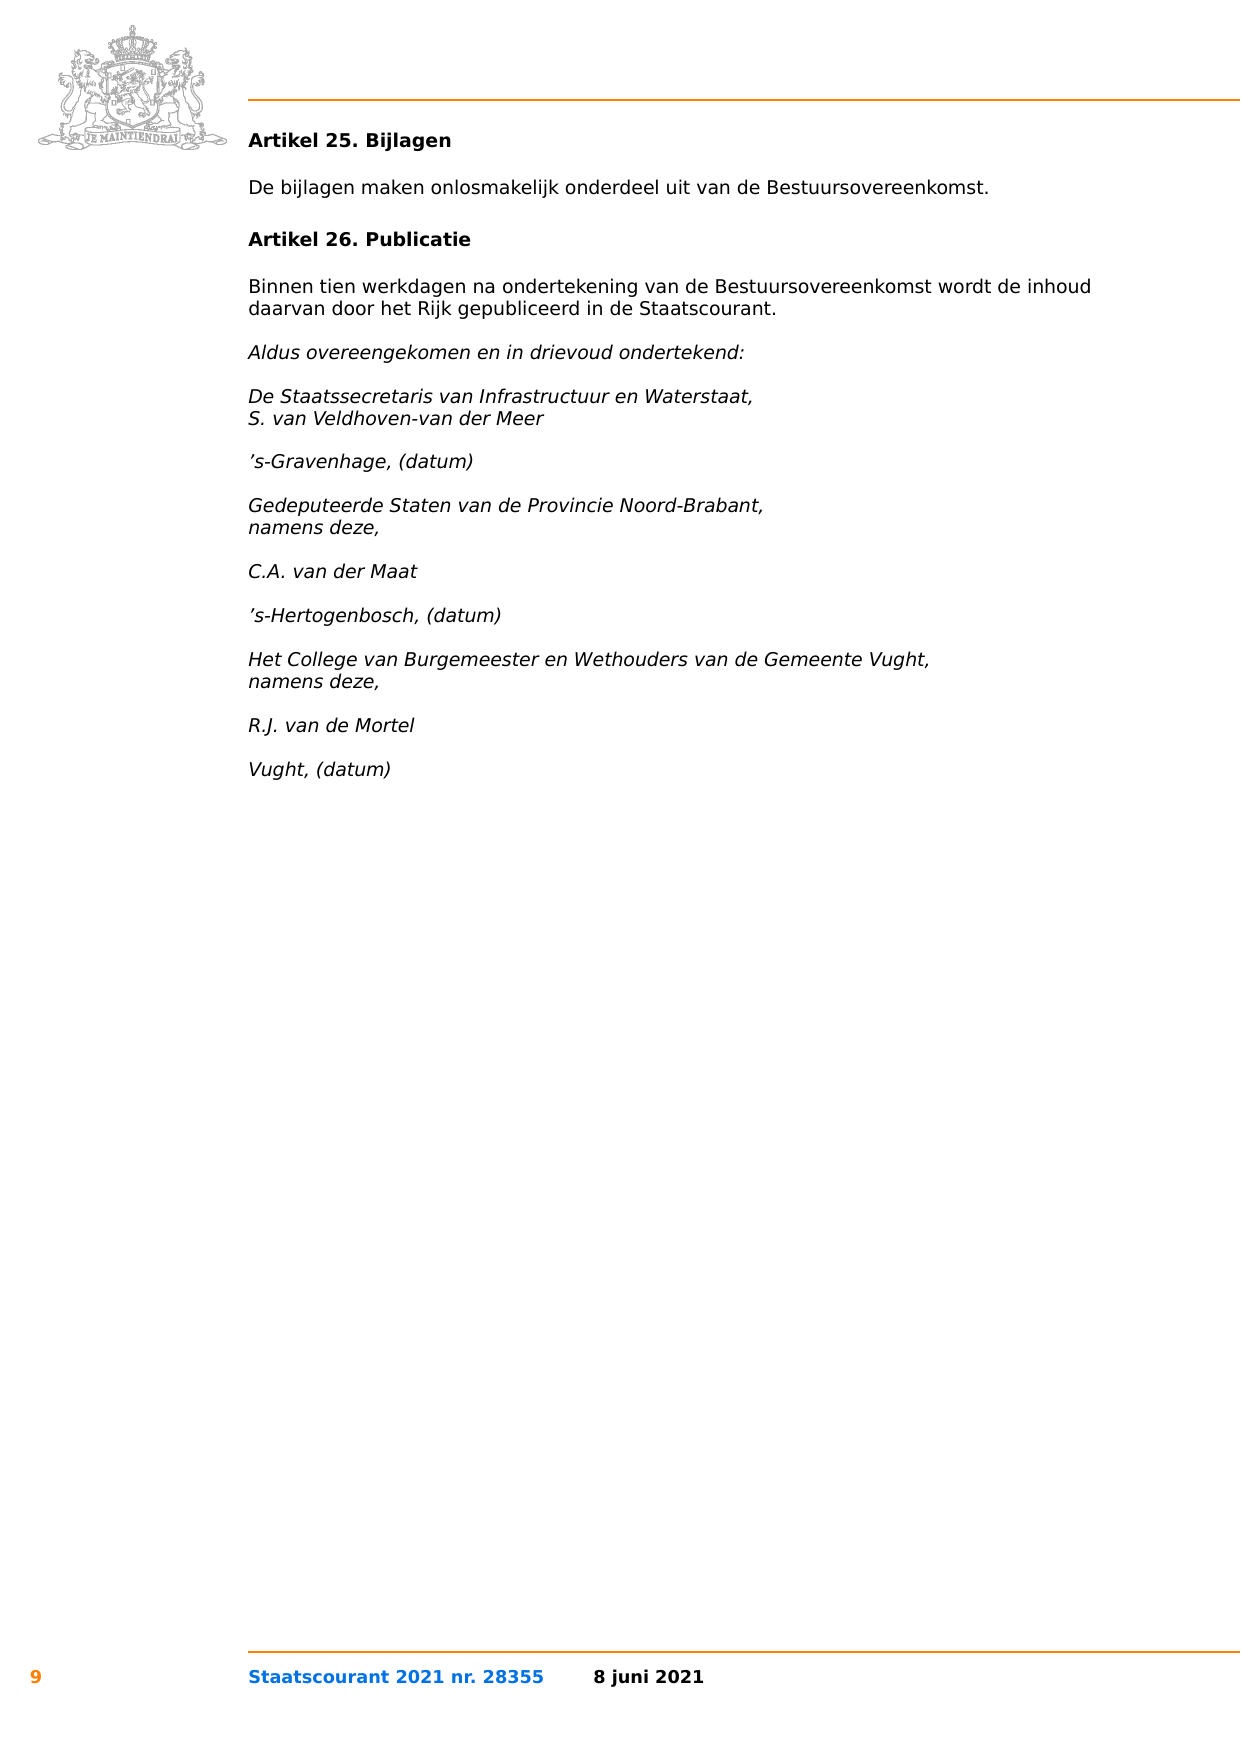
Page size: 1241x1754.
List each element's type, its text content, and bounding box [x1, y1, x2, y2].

text Vught, (datum) [248, 759, 1163, 781]
subtitle Artikel 26. Publicatie [248, 229, 1163, 251]
subtitle Artikel 25. Bijlagen [248, 130, 1163, 152]
text De Staatssecretaris van Infrastructuur en Waterstaat, S. van Veldhoven-van der Meer [248, 386, 1163, 429]
text ’s-Gravenhage, (datum) [248, 451, 1163, 473]
text Het College van Burgemeester en Wethouders van de Gemeente Vught, namens deze, R.J. van de Mortel [248, 649, 1163, 737]
text De bijlagen maken onlosmakelijk onderdeel uit van de Bestuursovereenkomst. [248, 177, 1163, 199]
text Aldus overeengekomen en in drievoud ondertekend: [248, 342, 1163, 364]
picture [38, 25, 227, 150]
text Gedeputeerde Staten van de Provincie Noord-Brabant, namens deze, C.A. van der Maat [248, 495, 1163, 583]
text Binnen tien werkdagen na ondertekening van de Bestuursovereenkomst wordt de inhoud daarvan door het Rijk gepubliceerd in de Staatscourant. [248, 276, 1163, 320]
text ’s-Hertogenbosch, (datum) [248, 605, 1163, 627]
